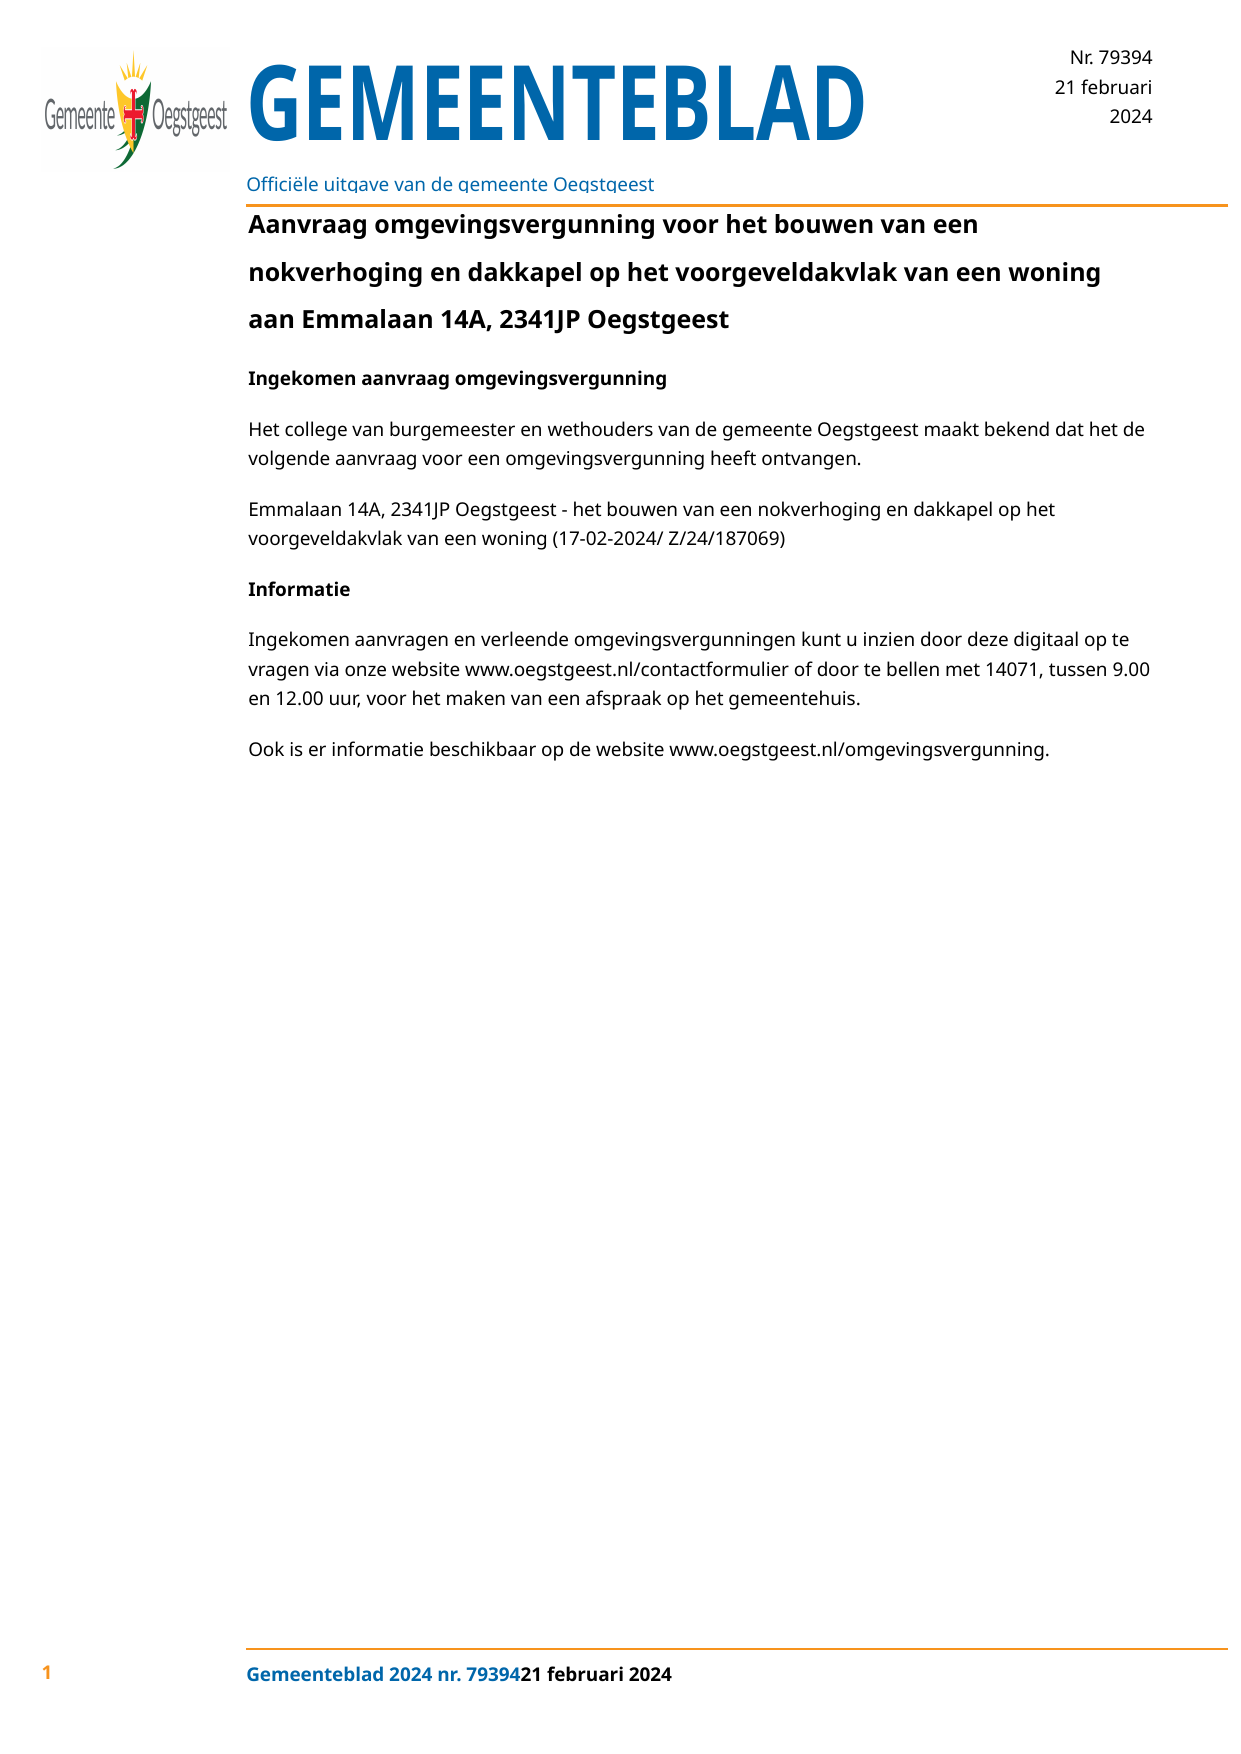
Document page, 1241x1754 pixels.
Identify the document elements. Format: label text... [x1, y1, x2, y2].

text Aanvraag omgevingsvergunning voor het bouwen van een nokverhoging en dakkapel op het voorgeveldakvlak van een woning aan Emmalaan 14A, 2341JP Oegstgeest [248, 207, 1152, 336]
text Ook is er informatie beschikbaar op de website www.oegstgeest.nl/omgevingsvergunning. [248, 736, 1152, 762]
text Ingekomen aanvragen en verleende omgevingsvergunningen kunt u inzien door deze digitaal op te vragen via onze website www.oegstgeest.nl/contactformulier of door te bellen met 14071, tussen 9.00 en 12.00 uur, voor het maken van een afspraak op het gemeentehuis. [248, 626, 1152, 711]
text Informatie [248, 576, 1152, 602]
text Het college van burgemeester en wethouders van de gemeente Oegstgeest maakt bekend dat het de volgende aanvraag voor een omgevingsvergunning heeft ontvangen. [248, 416, 1152, 471]
picture [41, 47, 231, 172]
text Emmalaan 14A, 2341JP Oegstgeest - het bouwen van een nokverhoging en dakkapel op het voorgeveldakvlak van een woning (17-02-2024/ Z/24/187069) [248, 496, 1152, 551]
text Ingekomen aanvraag omgevingsvergunning [248, 366, 1152, 391]
